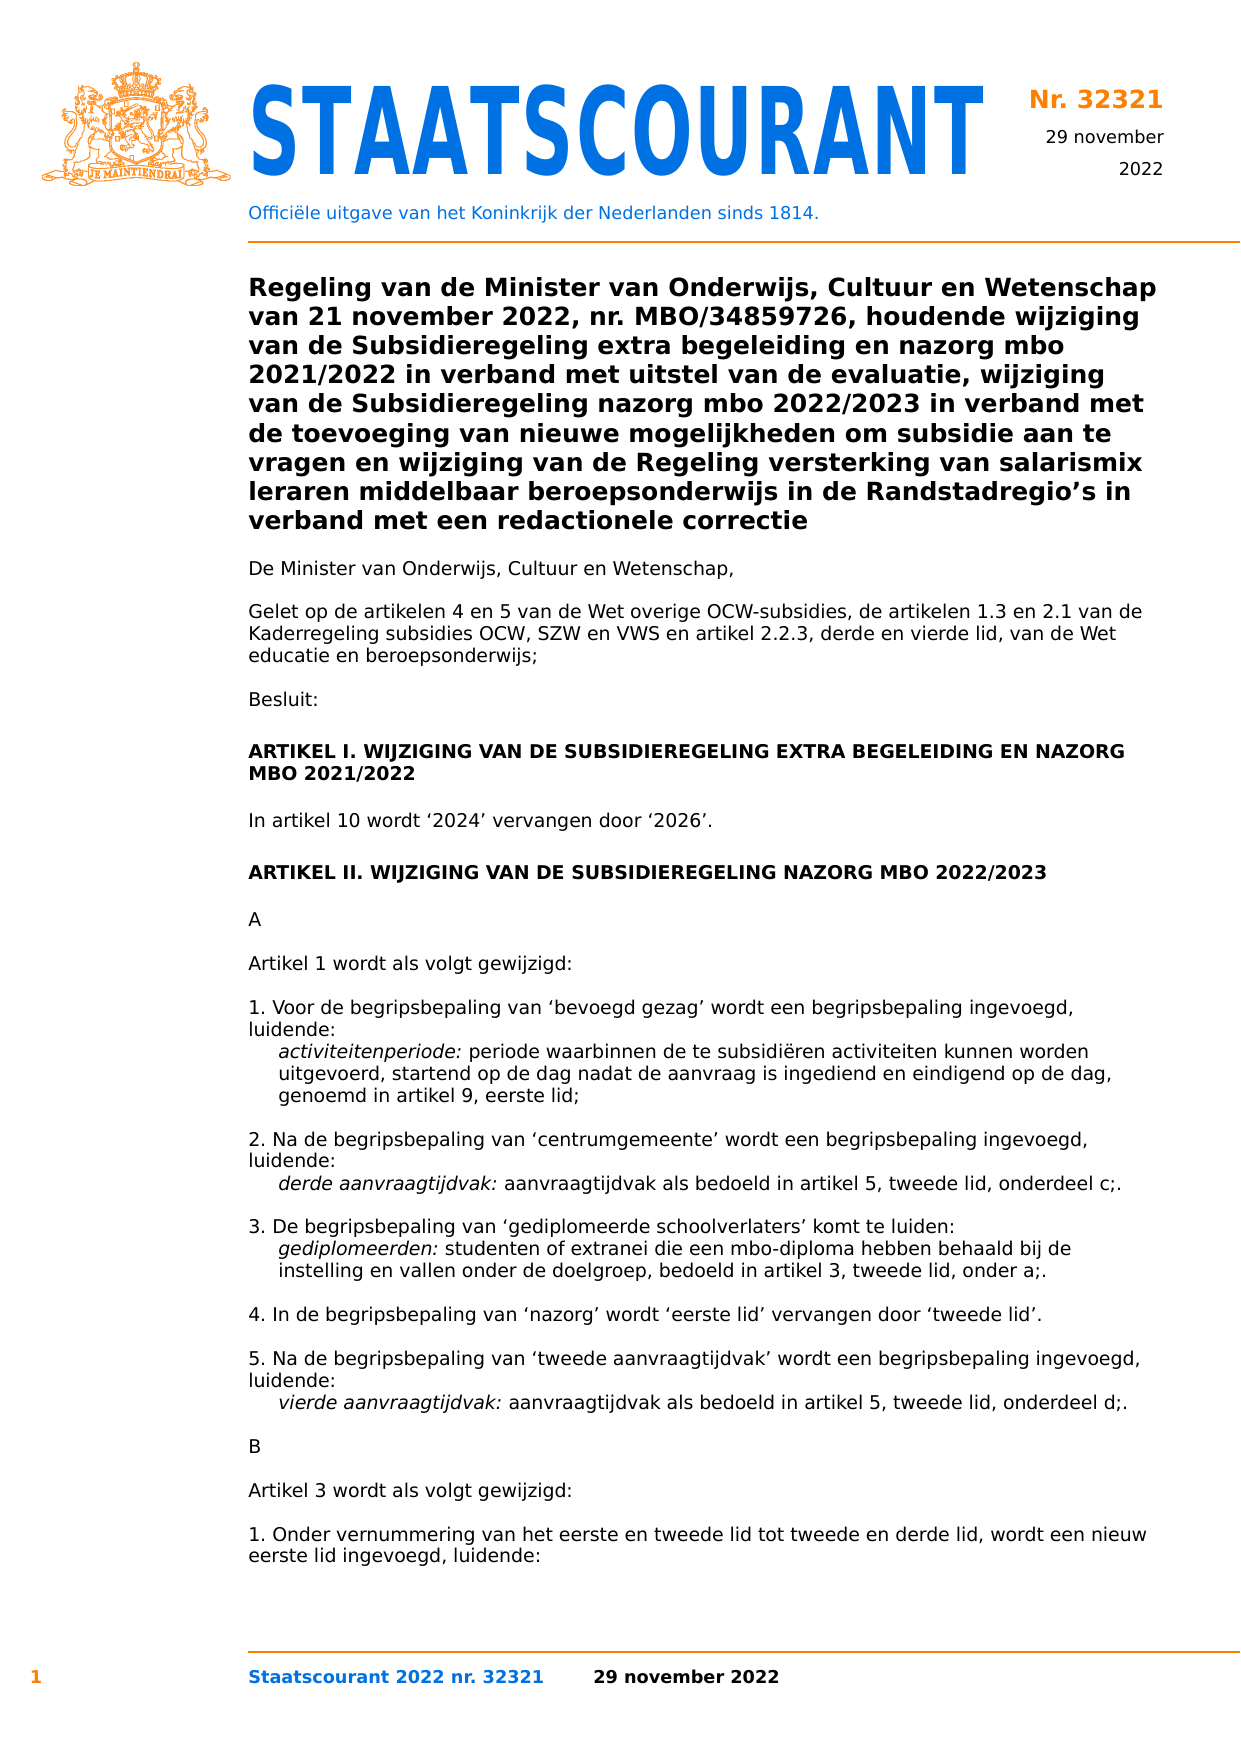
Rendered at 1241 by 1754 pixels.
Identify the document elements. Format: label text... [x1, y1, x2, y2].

subtitle ARTIKEL I. WIJZIGING VAN DE SUBSIDIEREGELING EXTRA BEGELEIDING EN NAZORG MBO 2021/2022 [248, 741, 1163, 785]
text 1. Voor de begripsbepaling van ‘bevoegd gezag’ wordt een begripsbepaling ingevoegd, luidende: [248, 997, 1163, 1041]
table_header [25, 62, 248, 241]
picture [41, 62, 231, 186]
text 1. Onder vernummering van het eerste en tweede lid tot tweede en derde lid, wordt een nieuw eerste lid ingevoegd, luidende: [248, 1523, 1163, 1567]
text 5. Na de begripsbepaling van ‘tweede aanvraagtijdvak’ wordt een begripsbepaling ingevoegd, luidende: [248, 1348, 1163, 1392]
table_header Nr. 32321 [998, 62, 1240, 121]
table_cell 2022 [998, 153, 1240, 203]
table_header STAATSCOURANT [248, 62, 998, 203]
text In artikel 10 wordt ‘2024’ vervangen door ‘2026’. [248, 810, 1163, 832]
text 2. Na de begripsbepaling van ‘centrumgemeente’ wordt een begripsbepaling ingevoegd, luidende: [248, 1128, 1163, 1172]
text derde aanvraagtijdvak: aanvraagtijdvak als bedoeld in artikel 5, tweede lid, onderdeel c;. [278, 1172, 1163, 1194]
text Besluit: [248, 689, 1163, 711]
text De Minister van Onderwijs, Cultuur en Wetenschap, [248, 557, 1163, 579]
text Artikel 1 wordt als volgt gewijzigd: [248, 953, 1163, 975]
text Artikel 3 wordt als volgt gewijzigd: [248, 1479, 1163, 1502]
text vierde aanvraagtijdvak: aanvraagtijdvak als bedoeld in artikel 5, tweede lid, onderdeel d;. [278, 1392, 1163, 1414]
table_cell 29 november [998, 121, 1240, 153]
text gediplomeerden: studenten of extranei die een mbo-diploma hebben behaald bij de instelling en vallen onder de doelgroep, bedoeld in artikel 3, tweede lid, onder a;. [278, 1238, 1163, 1282]
text Gelet op de artikelen 4 en 5 van de Wet overige OCW-subsidies, de artikelen 1.3 en 2.1 van de Kaderregeling subsidies OCW, SZW en VWS en artikel 2.2.3, derde en vierde lid, van de Wet educatie en beroepsonderwijs; [248, 601, 1163, 667]
text activiteitenperiode: periode waarbinnen de te subsidiëren activiteiten kunnen worden uitgevoerd, startend op de dag nadat de aanvraag is ingediend en eindigend op de dag, genoemd in artikel 9, eerste lid; [278, 1041, 1163, 1107]
text 3. De begripsbepaling van ‘gediplomeerde schoolverlaters’ komt te luiden: [248, 1216, 1163, 1238]
text B [248, 1436, 1163, 1458]
subtitle Regeling van de Minister van Onderwijs, Cultuur en Wetenschap van 21 november 2022, nr. MBO/34859726, houdende wijziging van de Subsidieregeling extra begeleiding en nazorg mbo 2021/2022 in verband met uitstel van de evaluatie, wijziging van de Subsidieregeling nazorg mbo 2022/2023 in verband met de toevoeging van nieuwe mogelijkheden om subsidie aan te vragen en wijziging van de Regeling versterking van salarismix leraren middelbaar beroepsonderwijs in de Randstadregio’s in verband met een redactionele correctie [248, 273, 1163, 536]
text A [248, 909, 1163, 931]
text 4. In de begripsbepaling van ‘nazorg’ wordt ‘eerste lid’ vervangen door ‘tweede lid’. [248, 1304, 1163, 1326]
subtitle ARTIKEL II. WIJZIGING VAN DE SUBSIDIEREGELING NAZORG MBO 2022/2023 [248, 862, 1163, 884]
table_cell Officiële uitgave van het Koninkrijk der Nederlanden sinds 1814. [248, 203, 1240, 241]
